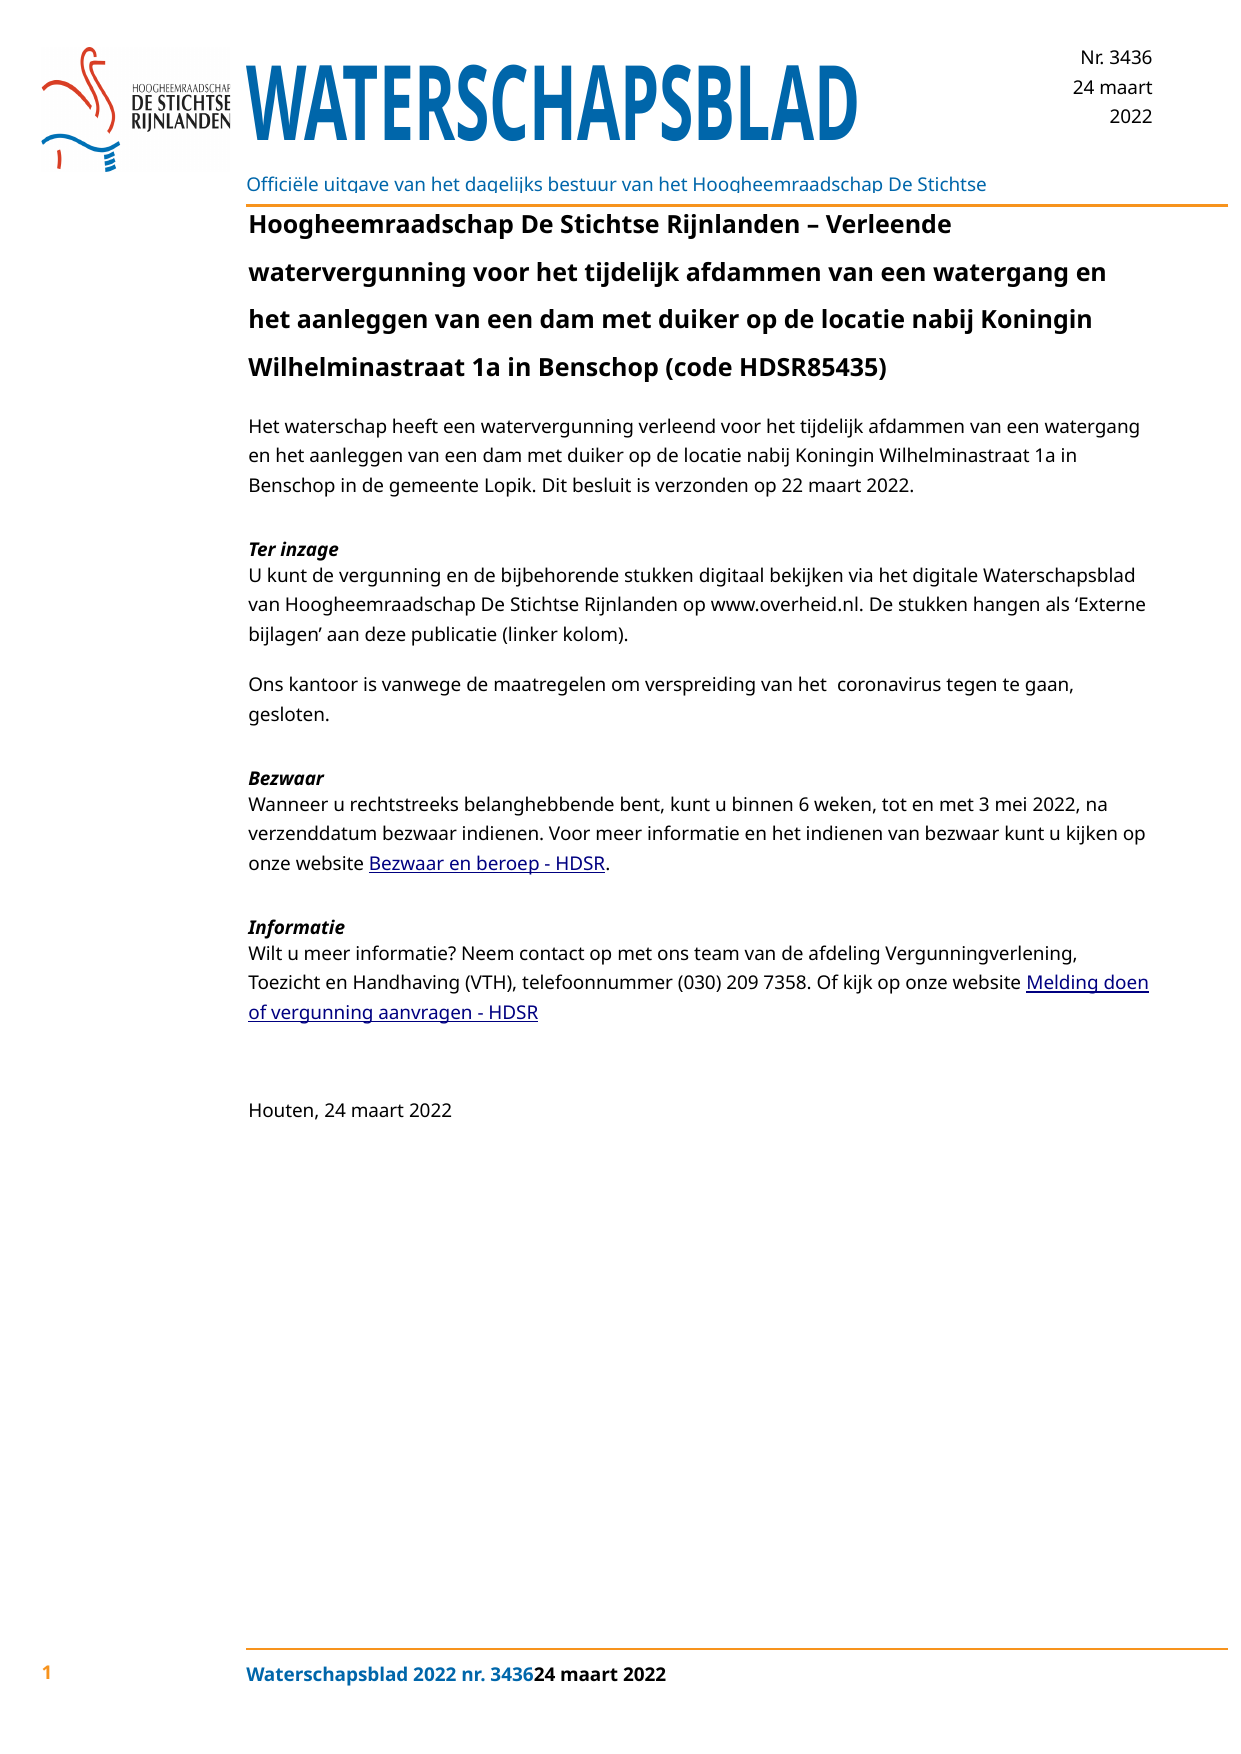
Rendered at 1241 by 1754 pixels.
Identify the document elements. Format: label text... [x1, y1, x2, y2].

text Bezwaar [248, 765, 1152, 791]
text Wanneer u rechtstreeks belanghebbende bent, kunt u binnen 6 weken, tot en met 3 mei 2022, na verzenddatum bezwaar indienen. Voor meer informatie en het indienen van bezwaar kunt u kijken op onze website Bezwaar en beroep - HDSR. [248, 791, 1152, 876]
text Informatie [248, 914, 1152, 940]
text Het waterschap heeft een watervergunning verleend voor het tijdelijk afdammen van een watergang en het aanleggen van een dam met duiker op de locatie nabij Koningin Wilhelminastraat 1a in Benschop in de gemeente Lopik. Dit besluit is verzonden op 22 maart 2022. [248, 413, 1152, 498]
text Houten, 24 maart 2022 [248, 1097, 1152, 1123]
text U kunt de vergunning en de bijbehorende stukken digitaal bekijken via het digitale Waterschapsblad van Hoogheemraadschap De Stichtse Rijnlanden op www.overheid.nl. De stukken hangen als ‘Externe bijlagen’ aan deze publicatie (linker kolom). [248, 562, 1152, 647]
text Wilt u meer informatie? Neem contact op met ons team van de afdeling Vergunningverlening, Toezicht en Handhaving (VTH), telefoonnummer (030) 209 7358. Of kijk op onze website Melding doen of vergunning aanvragen - HDSR [248, 940, 1152, 1024]
text Hoogheemraadschap De Stichtse Rijnlanden – Verleende watervergunning voor het tijdelijk afdammen van een watergang en het aanleggen van een dam met duiker op de locatie nabij Koningin Wilhelminastraat 1a in Benschop (code HDSR85435) [248, 207, 1152, 384]
text Ons kantoor is vanwege de maatregelen om verspreiding van het coronavirus tegen te gaan, gesloten. [248, 672, 1152, 727]
text Ter inzage [248, 536, 1152, 562]
picture [41, 47, 231, 172]
